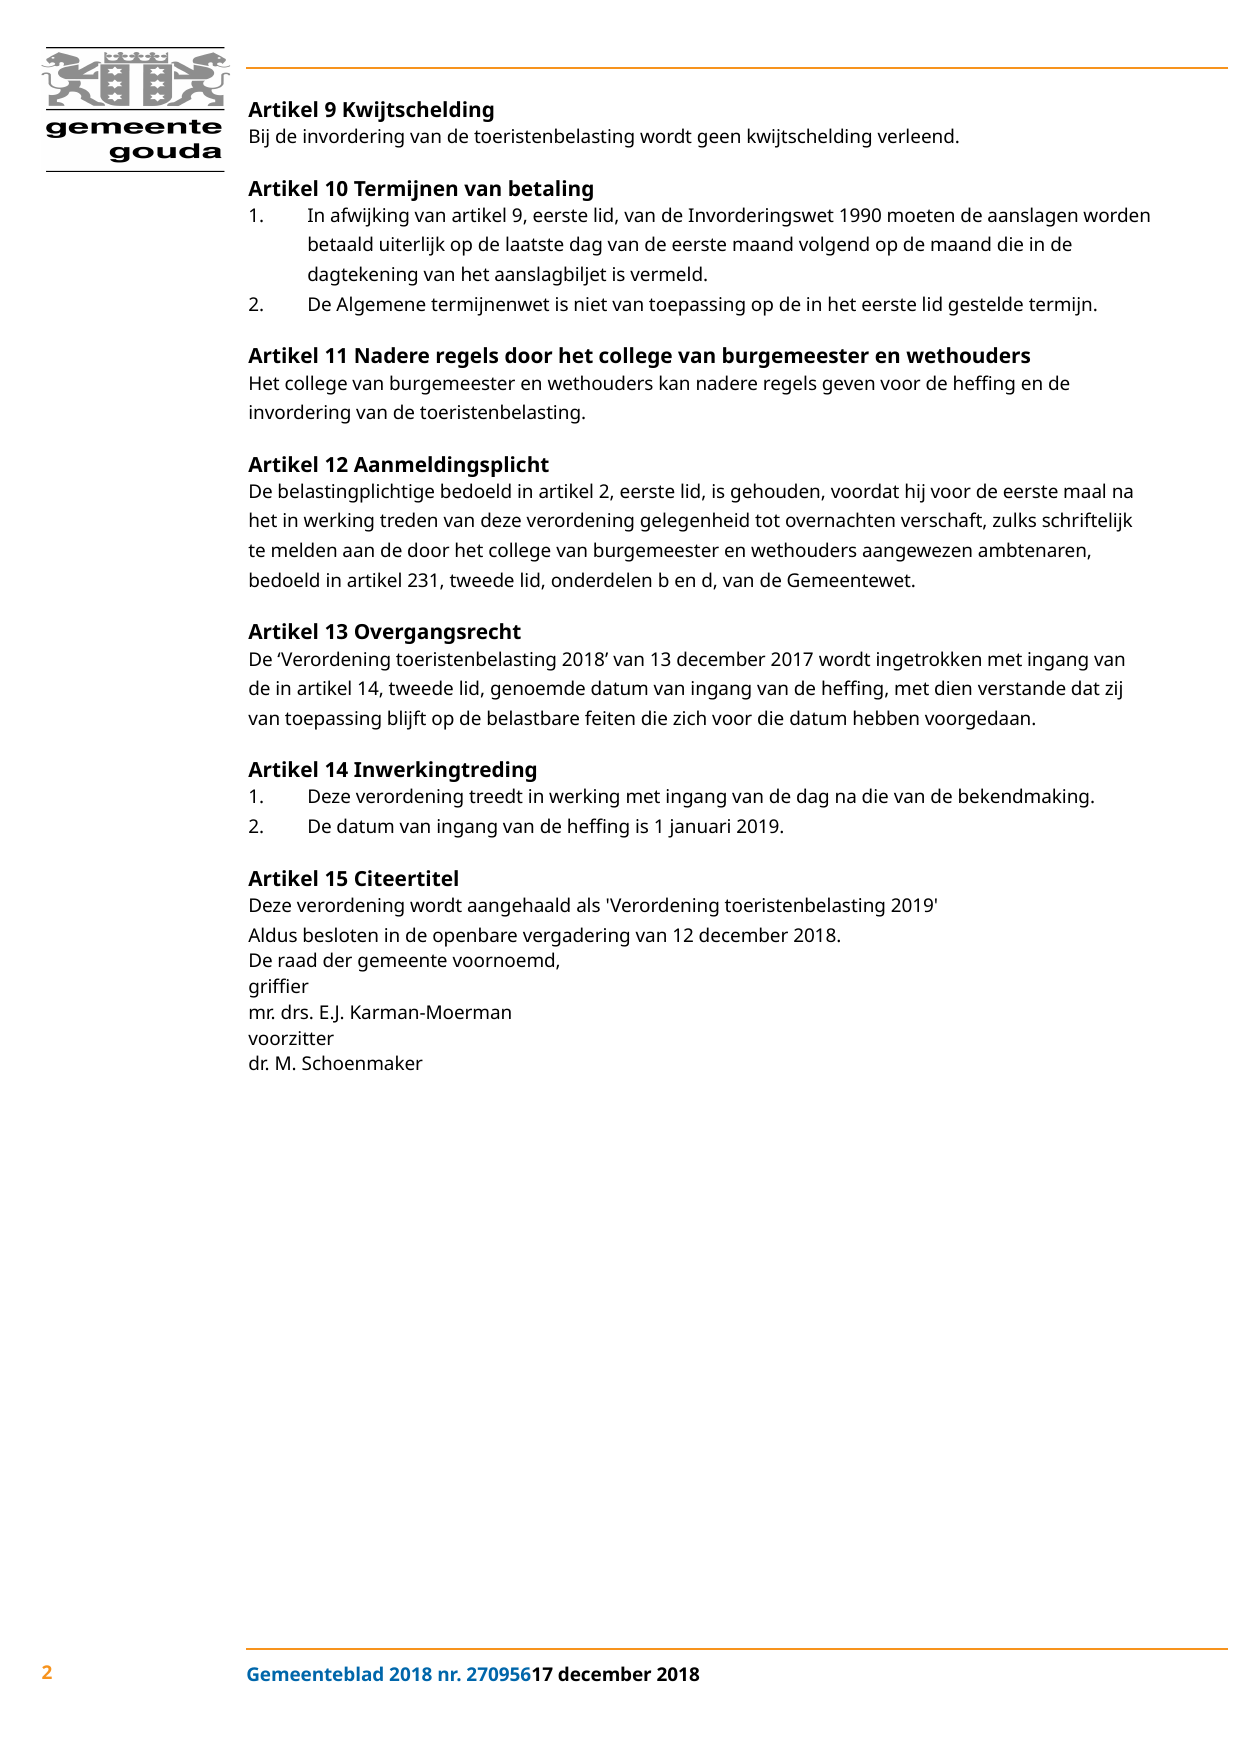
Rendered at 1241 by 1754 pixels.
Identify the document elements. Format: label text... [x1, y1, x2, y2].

text mr. drs. E.J. Karman-Moerman [248, 999, 1152, 1025]
list In afwijking van artikel 9, eerste lid, van de Invorderingswet 1990 moeten de aanslagen worden betaald uiterlijk op de laatste dag van de eerste maand volgend op de maand die in de dagtekening van het aanslagbiljet is vermeld. [248, 202, 1152, 287]
picture [41, 47, 231, 172]
list De Algemene termijnenwet is niet van toepassing op de in het eerste lid gestelde termijn. [248, 291, 1152, 317]
list De datum van ingang van de heffing is 1 januari 2019. [248, 813, 1152, 839]
text Artikel 9 Kwijtschelding [248, 95, 1152, 123]
text Artikel 11 Nadere regels door het college van burgemeester en wethouders [248, 341, 1152, 370]
list Deze verordening treedt in werking met ingang van de dag na die van de bekendmaking. [248, 784, 1152, 809]
text dr. M. Schoenmaker [248, 1050, 1152, 1076]
text De ‘Verordening toeristenbelasting 2018’ van 13 december 2017 wordt ingetrokken met ingang van de in artikel 14, tweede lid, genoemde datum van ingang van de heffing, met dien verstande dat zij van toepassing blijft op de belastbare feiten die zich voor die datum hebben voorgedaan. [248, 646, 1152, 731]
text Artikel 15 Citeertitel [248, 864, 1152, 892]
text griffier [248, 973, 1152, 999]
text Deze verordening wordt aangehaald als 'Verordening toeristenbelasting 2019' [248, 892, 1152, 918]
text De raad der gemeente voornoemd, [248, 947, 1152, 973]
text Artikel 12 Aanmeldingsplicht [248, 450, 1152, 478]
text Artikel 10 Termijnen van betaling [248, 174, 1152, 202]
text De belastingplichtige bedoeld in artikel 2, eerste lid, is gehouden, voordat hij voor de eerste maal na het in werking treden van deze verordening gelegenheid tot overnachten verschaft, zulks schriftelijk te melden aan de door het college van burgemeester en wethouders aangewezen ambtenaren, bedoeld in artikel 231, tweede lid, onderdelen b en d, van de Gemeentewet. [248, 478, 1152, 593]
text voorzitter [248, 1025, 1152, 1050]
text Artikel 14 Inwerkingtreding [248, 755, 1152, 784]
text Het college van burgemeester en wethouders kan nadere regels geven voor de heffing en de invordering van de toeristenbelasting. [248, 370, 1152, 425]
text Artikel 13 Overgangsrecht [248, 617, 1152, 646]
text Aldus besloten in de openbare vergadering van 12 december 2018. [248, 922, 1152, 947]
text Bij de invordering van de toeristenbelasting wordt geen kwijtschelding verleend. [248, 123, 1152, 149]
